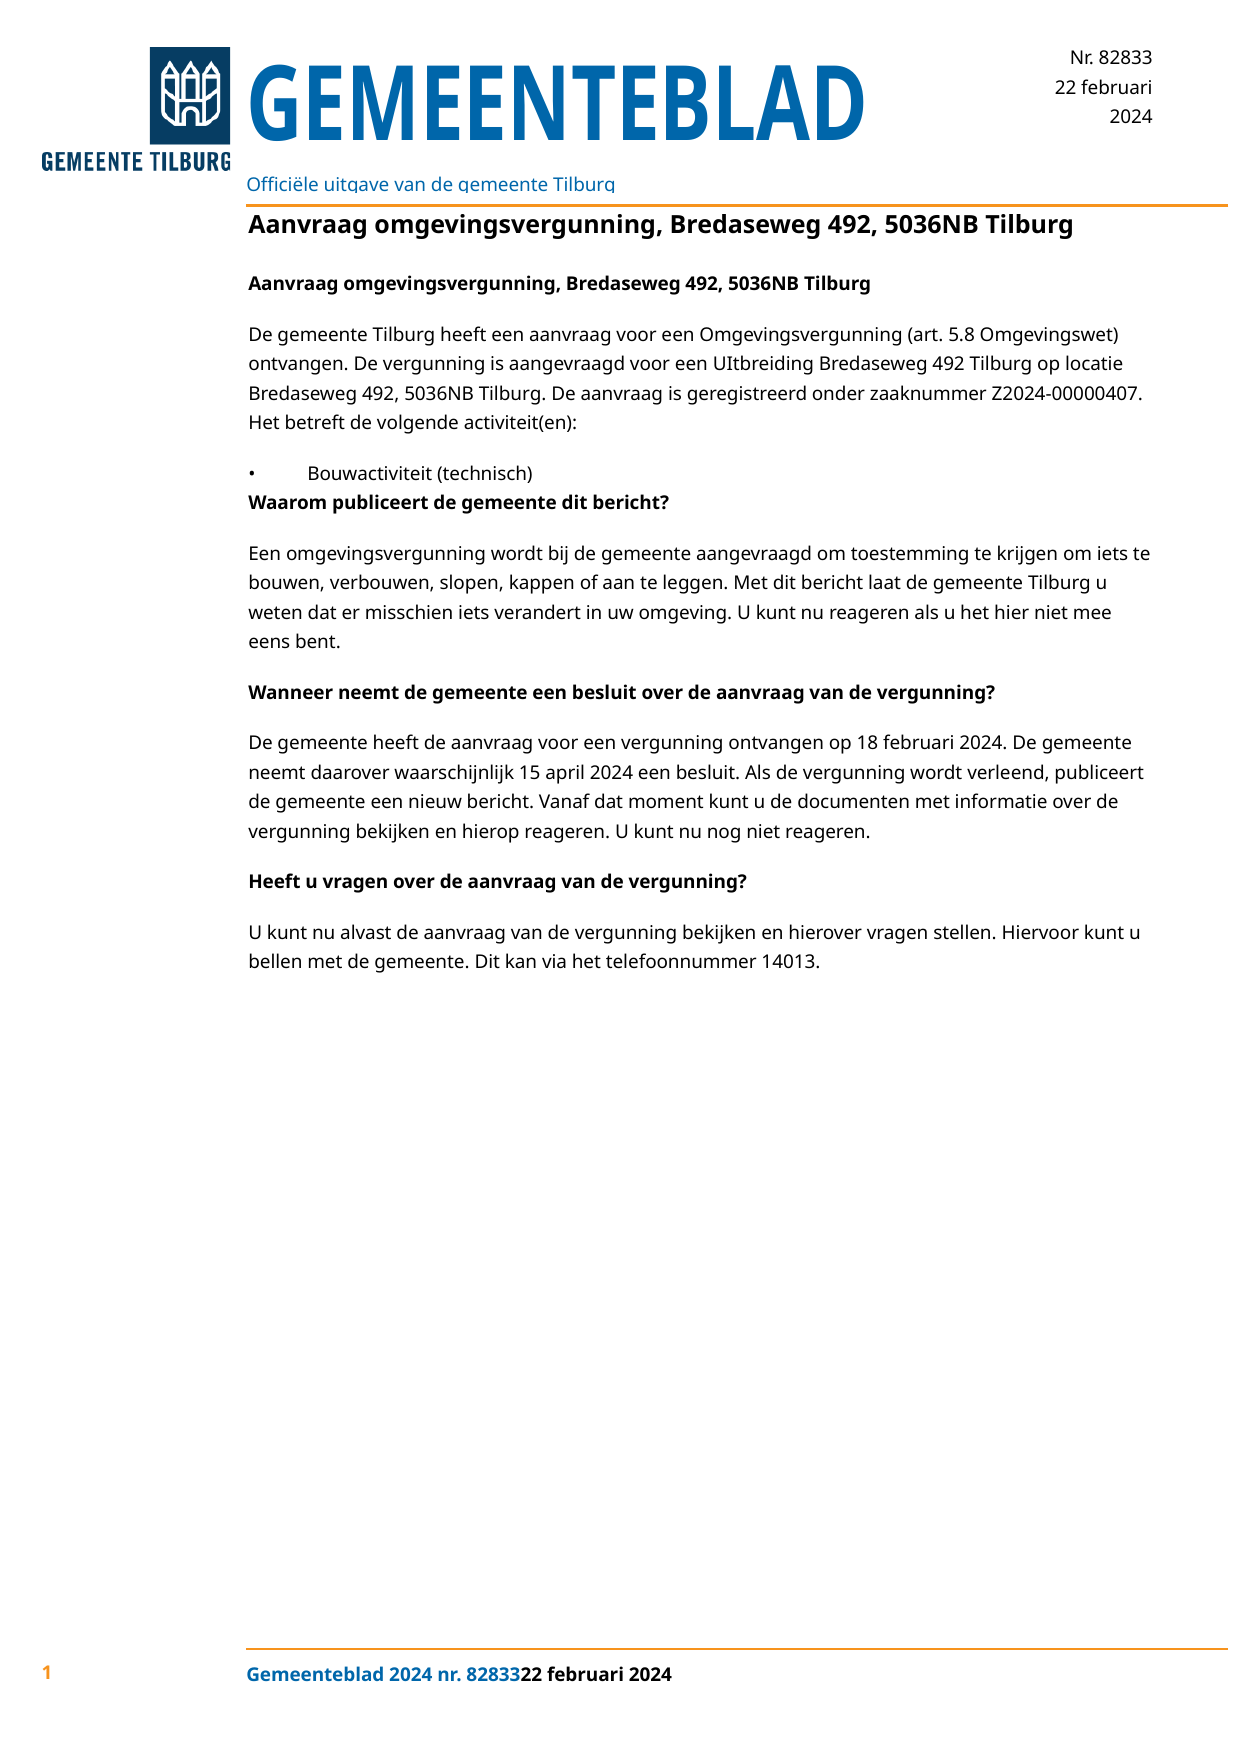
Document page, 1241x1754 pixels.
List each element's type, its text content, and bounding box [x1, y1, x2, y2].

text Aanvraag omgevingsvergunning, Bredaseweg 492, 5036NB Tilburg [248, 270, 1152, 296]
text De gemeente heeft de aanvraag voor een vergunning ontvangen op 18 februari 2024. De gemeente neemt daarover waarschijnlijk 15 april 2024 een besluit. Als de vergunning wordt verleend, publiceert de gemeente een nieuw bericht. Vanaf dat moment kunt u de documenten met informatie over de vergunning bekijken en hierop reageren. U kunt nu nog niet reageren. [248, 729, 1152, 844]
text Een omgevingsvergunning wordt bij de gemeente aangevraagd om toestemming te krijgen om iets te bouwen, verbouwen, slopen, kappen of aan te leggen. Met dit bericht laat de gemeente Tilburg u weten dat er misschien iets verandert in uw omgeving. U kunt nu reageren als u het hier niet mee eens bent. [248, 540, 1152, 654]
list Bouwactiviteit (technisch) [248, 460, 1152, 486]
text Wanneer neemt de gemeente een besluit over de aanvraag van de vergunning? [248, 679, 1152, 705]
text Waarom publiceert de gemeente dit bericht? [248, 489, 1152, 515]
text Heeft u vragen over de aanvraag van de vergunning? [248, 869, 1152, 894]
picture [41, 47, 231, 172]
text Aanvraag omgevingsvergunning, Bredaseweg 492, 5036NB Tilburg [248, 207, 1152, 241]
text U kunt nu alvast de aanvraag van de vergunning bekijken en hierover vragen stellen. Hiervoor kunt u bellen met de gemeente. Dit kan via het telefoonnummer 14013. [248, 919, 1152, 974]
text De gemeente Tilburg heeft een aanvraag voor een Omgevingsvergunning (art. 5.8 Omgevingswet) ontvangen. De vergunning is aangevraagd voor een UItbreiding Bredaseweg 492 Tilburg op locatie Bredaseweg 492, 5036NB Tilburg. De aanvraag is geregistreerd onder zaaknummer Z2024-00000407. Het betreft de volgende activiteit(en): [248, 321, 1152, 435]
